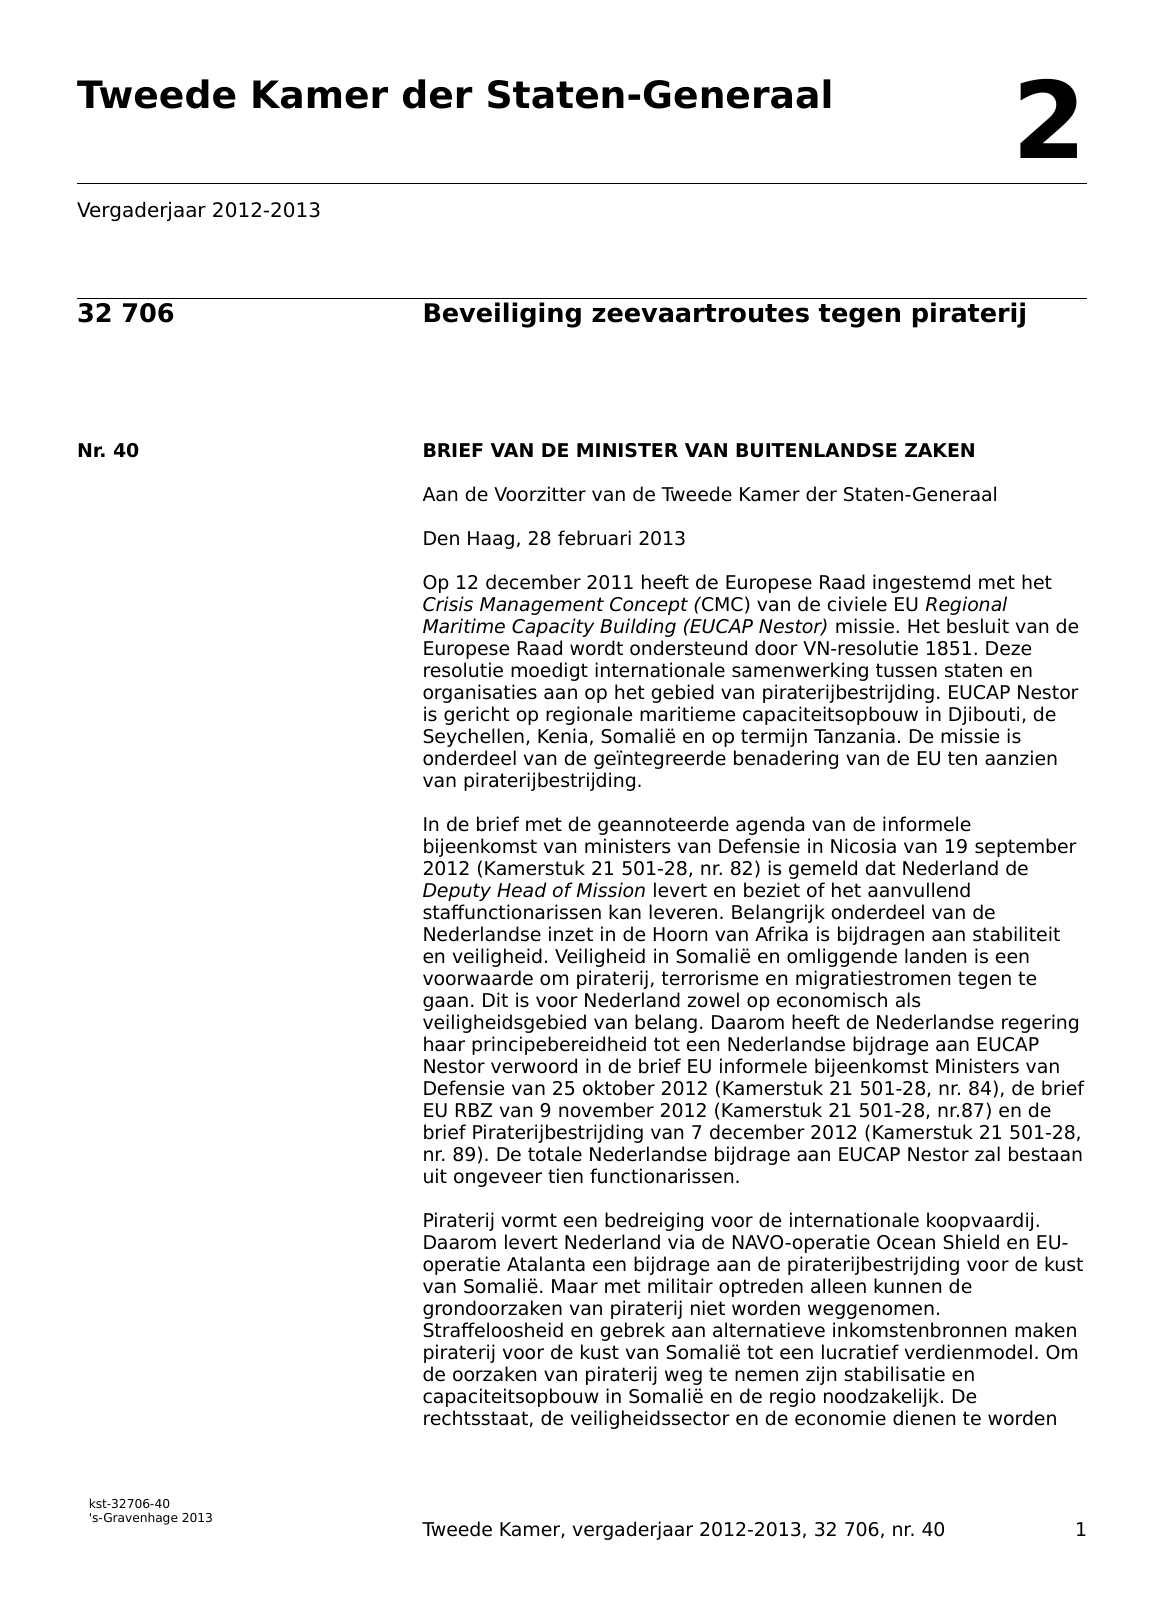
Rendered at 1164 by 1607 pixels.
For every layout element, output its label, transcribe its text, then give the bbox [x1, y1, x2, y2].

subtitle Nr. 40 BRIEF VAN DE MINISTER VAN BUITENLANDSE ZAKEN [77, 440, 1087, 462]
text Den Haag, 28 februari 2013 [422, 528, 1087, 550]
text In de brief met de geannoteerde agenda van de informele bijeenkomst van ministers van Defensie in Nicosia van 19 september 2012 (Kamerstuk 21 501-28, nr. 82) is gemeld dat Nederland de Deputy Head of Mission levert en beziet of het aanvullend staffunctionarissen kan leveren. Belangrijk onderdeel van de Nederlandse inzet in de Hoorn van Afrika is bijdragen aan stabiliteit en veiligheid. Veiligheid in Somalië en omliggende landen is een voorwaarde om piraterij, terrorisme en migratiestromen tegen te gaan. Dit is voor Nederland zowel op economisch als veiligheidsgebied van belang. Daarom heeft de Nederlandse regering haar principebereidheid tot een Nederlandse bijdrage aan EUCAP Nestor verwoord in de brief EU informele bijeenkomst Ministers van Defensie van 25 oktober 2012 (Kamerstuk 21 501-28, nr. 84), de brief EU RBZ van 9 november 2012 (Kamerstuk 21 501-28, nr.87) en de brief Piraterijbestrijding van 7 december 2012 (Kamerstuk 21 501-28, nr. 89). De totale Nederlandse bijdrage aan EUCAP Nestor zal bestaan uit ongeveer tien functionarissen. [422, 814, 1087, 1188]
table_header Tweede Kamer der Staten-Generaal [77, 59, 886, 183]
table_header 2 [886, 59, 1087, 183]
subtitle 32 706 Beveiliging zeevaartroutes tegen piraterij [77, 299, 1087, 329]
text Aan de Voorzitter van de Tweede Kamer der Staten-Generaal [422, 484, 1087, 506]
text kst-32706-40 [88, 1497, 323, 1511]
text 's-Gravenhage 2013 [88, 1511, 323, 1525]
text Op 12 december 2011 heeft de Europese Raad ingestemd met het Crisis Management Concept (CMC) van de civiele EU Regional Maritime Capacity Building (EUCAP Nestor) missie. Het besluit van de Europese Raad wordt ondersteund door VN-resolutie 1851. Deze resolutie moedigt internationale samenwerking tussen staten en organisaties aan op het gebied van piraterijbestrijding. EUCAP Nestor is gericht op regionale maritieme capaciteitsopbouw in Djibouti, de Seychellen, Kenia, Somalië en op termijn Tanzania. De missie is onderdeel van de geïntegreerde benadering van de EU ten aanzien van piraterijbestrijding. [422, 572, 1087, 792]
text Piraterij vormt een bedreiging voor de internationale koopvaardij. Daarom levert Nederland via de NAVO-operatie Ocean Shield en EU-operatie Atalanta een bijdrage aan de piraterijbestrijding voor de kust van Somalië. Maar met militair optreden alleen kunnen de grondoorzaken van piraterij niet worden weggenomen. Straffeloosheid en gebrek aan alternatieve inkomstenbronnen maken piraterij voor de kust van Somalië tot een lucratief verdienmodel. Om de oorzaken van piraterij weg te nemen zijn stabilisatie en capaciteitsopbouw in Somalië en de regio noodzakelijk. De rechtsstaat, de veiligheidssector en de economie dienen te worden [422, 1210, 1087, 1430]
table_cell Vergaderjaar 2012-2013 [77, 184, 1087, 298]
